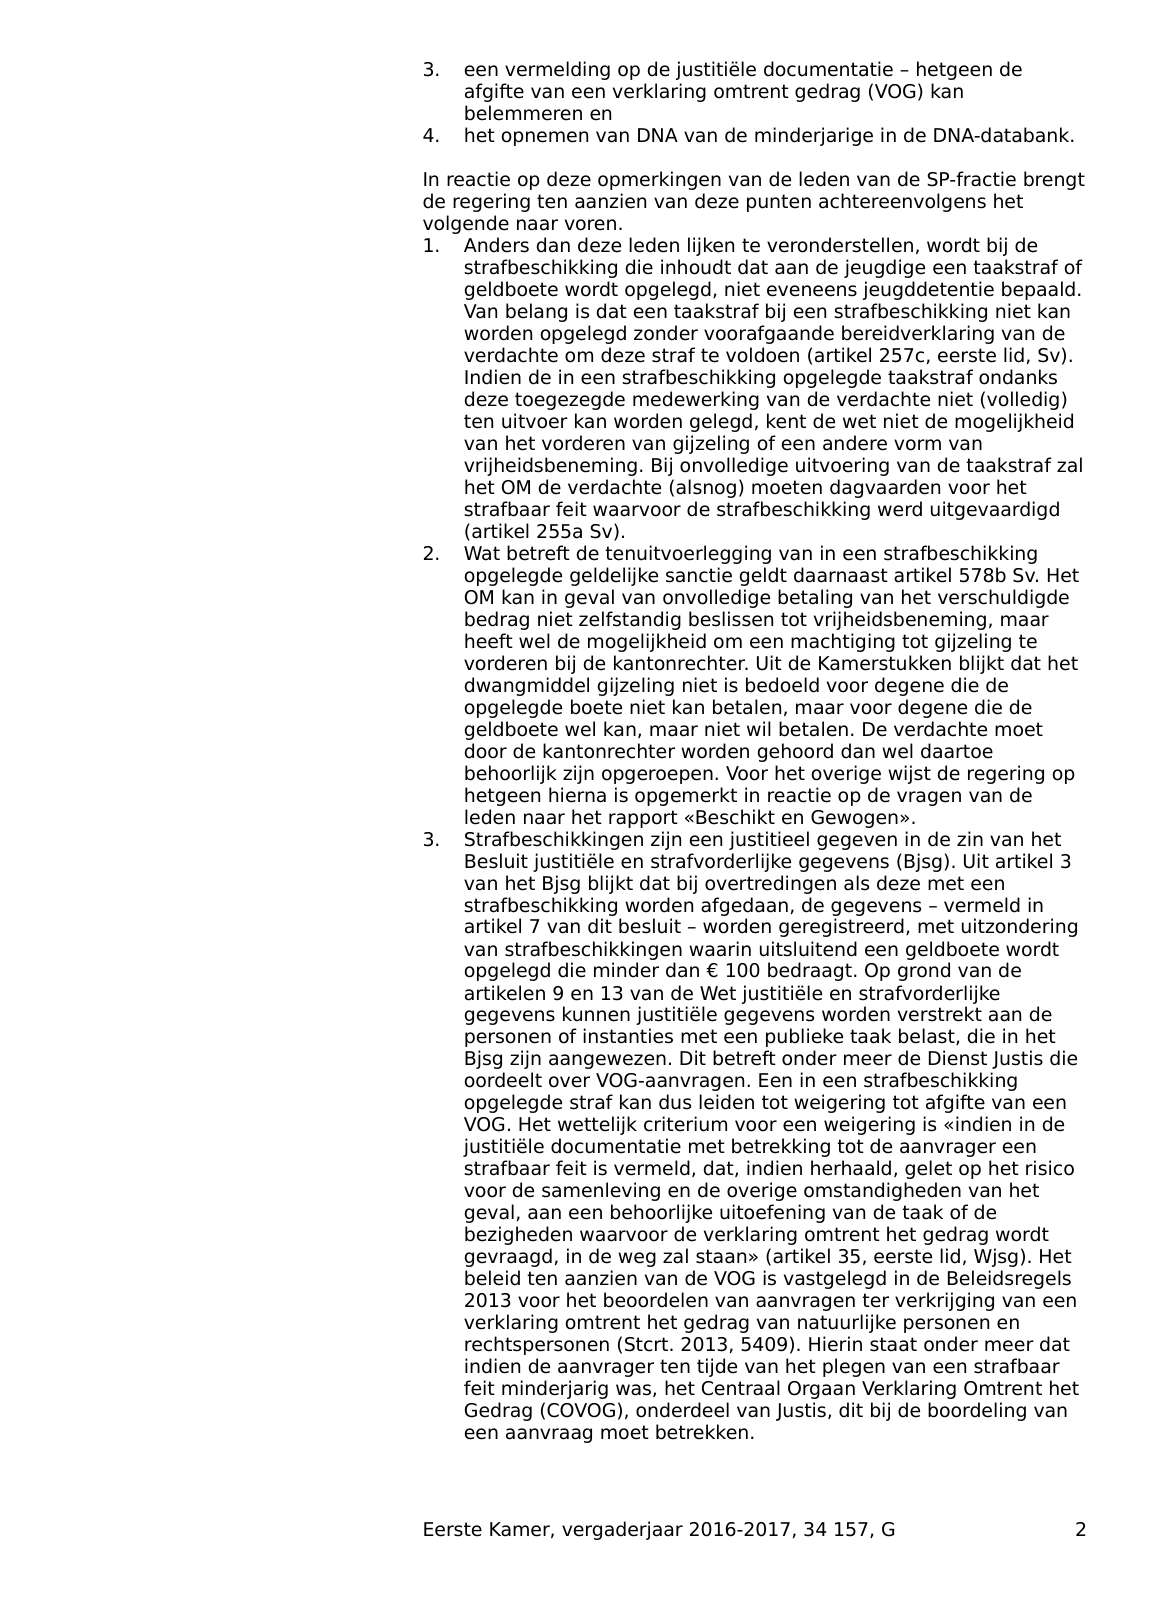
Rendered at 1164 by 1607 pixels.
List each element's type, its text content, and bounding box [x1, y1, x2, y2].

text 1. Anders dan deze leden lijken te veronderstellen, wordt bij de strafbeschikking die inhoudt dat aan de jeugdige een taakstraf of geldboete wordt opgelegd, niet eveneens jeugddetentie bepaald. Van belang is dat een taakstraf bij een strafbeschikking niet kan worden opgelegd zonder voorafgaande bereidverklaring van de verdachte om deze straf te voldoen (artikel 257c, eerste lid, Sv). Indien de in een strafbeschikking opgelegde taakstraf ondanks deze toegezegde medewerking van de verdachte niet (volledig) ten uitvoer kan worden gelegd, kent de wet niet de mogelijkheid van het vorderen van gijzeling of een andere vorm van vrijheidsbeneming. Bij onvolledige uitvoering van de taakstraf zal het OM de verdachte (alsnog) moeten dagvaarden voor het strafbaar feit waarvoor de strafbeschikking werd uitgevaardigd (artikel 255a Sv). [422, 235, 1087, 543]
text 4. het opnemen van DNA van de minderjarige in de DNA-databank. [422, 125, 1087, 147]
text 3. Strafbeschikkingen zijn een justitieel gegeven in de zin van het Besluit justitiële en strafvorderlijke gegevens (Bjsg). Uit artikel 3 van het Bjsg blijkt dat bij overtredingen als deze met een strafbeschikking worden afgedaan, de gegevens – vermeld in artikel 7 van dit besluit – worden geregistreerd, met uitzondering van strafbeschikkingen waarin uitsluitend een geldboete wordt opgelegd die minder dan € 100 bedraagt. Op grond van de artikelen 9 en 13 van de Wet justitiële en strafvorderlijke gegevens kunnen justitiële gegevens worden verstrekt aan de personen of instanties met een publieke taak belast, die in het Bjsg zijn aangewezen. Dit betreft onder meer de Dienst Justis die oordeelt over VOG-aanvragen. Een in een strafbeschikking opgelegde straf kan dus leiden tot weigering tot afgifte van een VOG. Het wettelijk criterium voor een weigering is «indien in de justitiële documentatie met betrekking tot de aanvrager een strafbaar feit is vermeld, dat, indien herhaald, gelet op het risico voor de samenleving en de overige omstandigheden van het geval, aan een behoorlijke uitoefening van de taak of de bezigheden waarvoor de verklaring omtrent het gedrag wordt gevraagd, in de weg zal staan» (artikel 35, eerste lid, Wjsg). Het beleid ten aanzien van de VOG is vastgelegd in de Beleidsregels 2013 voor het beoordelen van aanvragen ter verkrijging van een verklaring omtrent het gedrag van natuurlijke personen en rechtspersonen (Stcrt. 2013, 5409). Hierin staat onder meer dat indien de aanvrager ten tijde van het plegen van een strafbaar feit minderjarig was, het Centraal Orgaan Verklaring Omtrent het Gedrag (COVOG), onderdeel van Justis, dit bij de boordeling van een aanvraag moet betrekken. [422, 828, 1087, 1444]
text 3. een vermelding op de justitiële documentatie – hetgeen de afgifte van een verklaring omtrent gedrag (VOG) kan belemmeren en [422, 59, 1087, 125]
text 2. Wat betreft de tenuitvoerlegging van in een strafbeschikking opgelegde geldelijke sanctie geldt daarnaast artikel 578b Sv. Het OM kan in geval van onvolledige betaling van het verschuldigde bedrag niet zelfstandig beslissen tot vrijheidsbeneming, maar heeft wel de mogelijkheid om een machtiging tot gijzeling te vorderen bij de kantonrechter. Uit de Kamerstukken blijkt dat het dwangmiddel gijzeling niet is bedoeld voor degene die de opgelegde boete niet kan betalen, maar voor degene die de geldboete wel kan, maar niet wil betalen. De verdachte moet door de kantonrechter worden gehoord dan wel daartoe behoorlijk zijn opgeroepen. Voor het overige wijst de regering op hetgeen hierna is opgemerkt in reactie op de vragen van de leden naar het rapport «Beschikt en Gewogen». [422, 543, 1087, 828]
text In reactie op deze opmerkingen van de leden van de SP-fractie brengt de regering ten aanzien van deze punten achtereenvolgens het volgende naar voren. [422, 169, 1087, 235]
